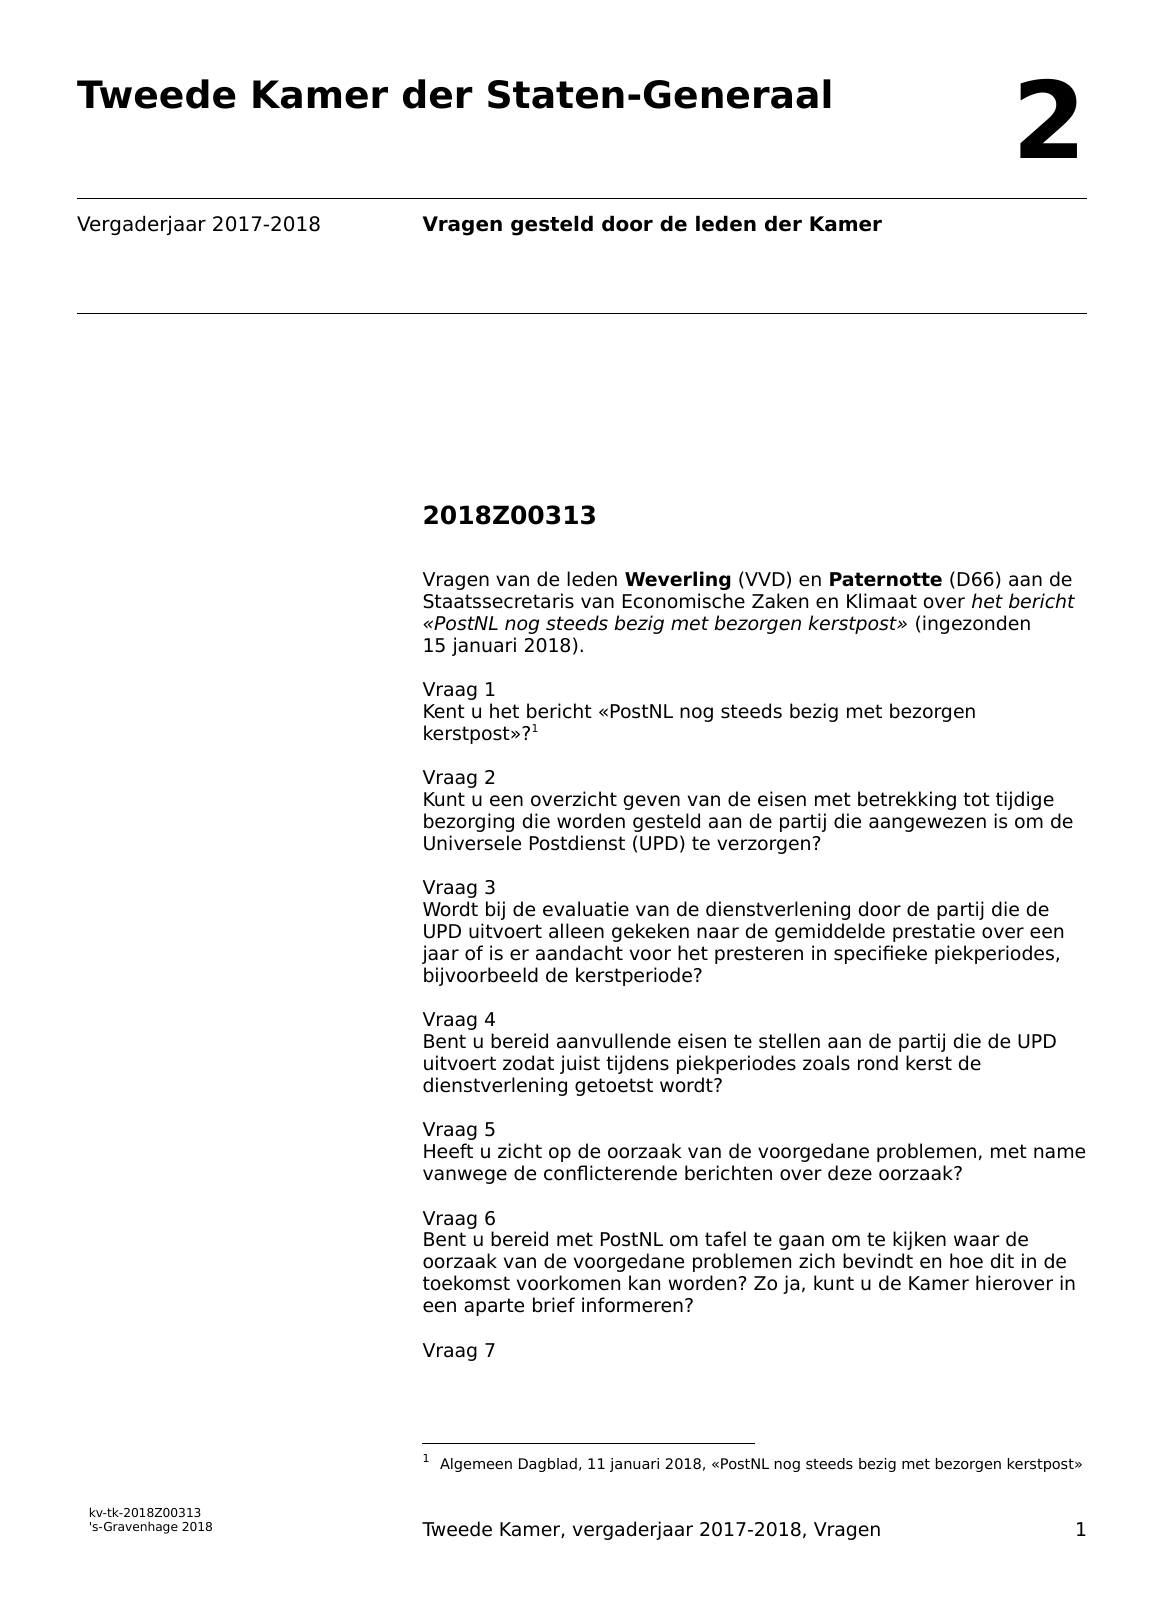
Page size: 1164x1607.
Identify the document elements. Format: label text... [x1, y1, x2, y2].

table_header 2 [886, 59, 1087, 198]
text Vraag 4 [422, 1009, 1087, 1031]
text 's-Gravenhage 2018 [88, 1520, 323, 1534]
text Vraag 5 [422, 1119, 1087, 1141]
text Vraag 2 [422, 767, 1087, 789]
text Vraag 7 [422, 1339, 1087, 1361]
table_cell Vragen gesteld door de leden der Kamer [422, 199, 1087, 313]
text Kunt u een overzicht geven van de eisen met betrekking tot tijdige bezorging die worden gesteld aan de partij die aangewezen is om de Universele Postdienst (UPD) te verzorgen? [422, 789, 1087, 855]
text Vraag 1 [422, 679, 1087, 701]
table_header Tweede Kamer der Staten-Generaal [77, 59, 886, 198]
text 2018Z00313 [422, 501, 1087, 531]
text Vragen van de leden Weverling (VVD) en Paternotte (D66) aan de Staatssecretaris van Economische Zaken en Klimaat over het bericht «PostNL nog steeds bezig met bezorgen kerstpost» (ingezonden 15 januari 2018). [422, 569, 1087, 657]
text kv-tk-2018Z00313 [88, 1506, 323, 1520]
text Bent u bereid aanvullende eisen te stellen aan de partij die de UPD uitvoert zodat juist tijdens piekperiodes zoals rond kerst de dienstverlening getoetst wordt? [422, 1031, 1087, 1097]
text Bent u bereid met PostNL om tafel te gaan om te kijken waar de oorzaak van de voorgedane problemen zich bevindt en hoe dit in de toekomst voorkomen kan worden? Zo ja, kunt u de Kamer hierover in een aparte brief informeren? [422, 1229, 1087, 1317]
text Heeft u zicht op de oorzaak van de voorgedane problemen, met name vanwege de conflicterende berichten over deze oorzaak? [422, 1141, 1087, 1185]
text Vraag 6 [422, 1207, 1087, 1229]
text Wordt bij de evaluatie van de dienstverlening door de partij die de UPD uitvoert alleen gekeken naar de gemiddelde prestatie over een jaar of is er aandacht voor het presteren in specifieke piekperiodes, bijvoorbeeld de kerstperiode? [422, 899, 1087, 987]
text Vraag 3 [422, 877, 1087, 899]
text Algemeen Dagblad, 11 januari 2018, «PostNL nog steeds bezig met bezorgen kerstpost» [422, 1452, 1087, 1474]
text Kent u het bericht «PostNL nog steeds bezig met bezorgen kerstpost»? [422, 701, 1087, 745]
table_cell Vergaderjaar 2017-2018 [77, 199, 422, 313]
